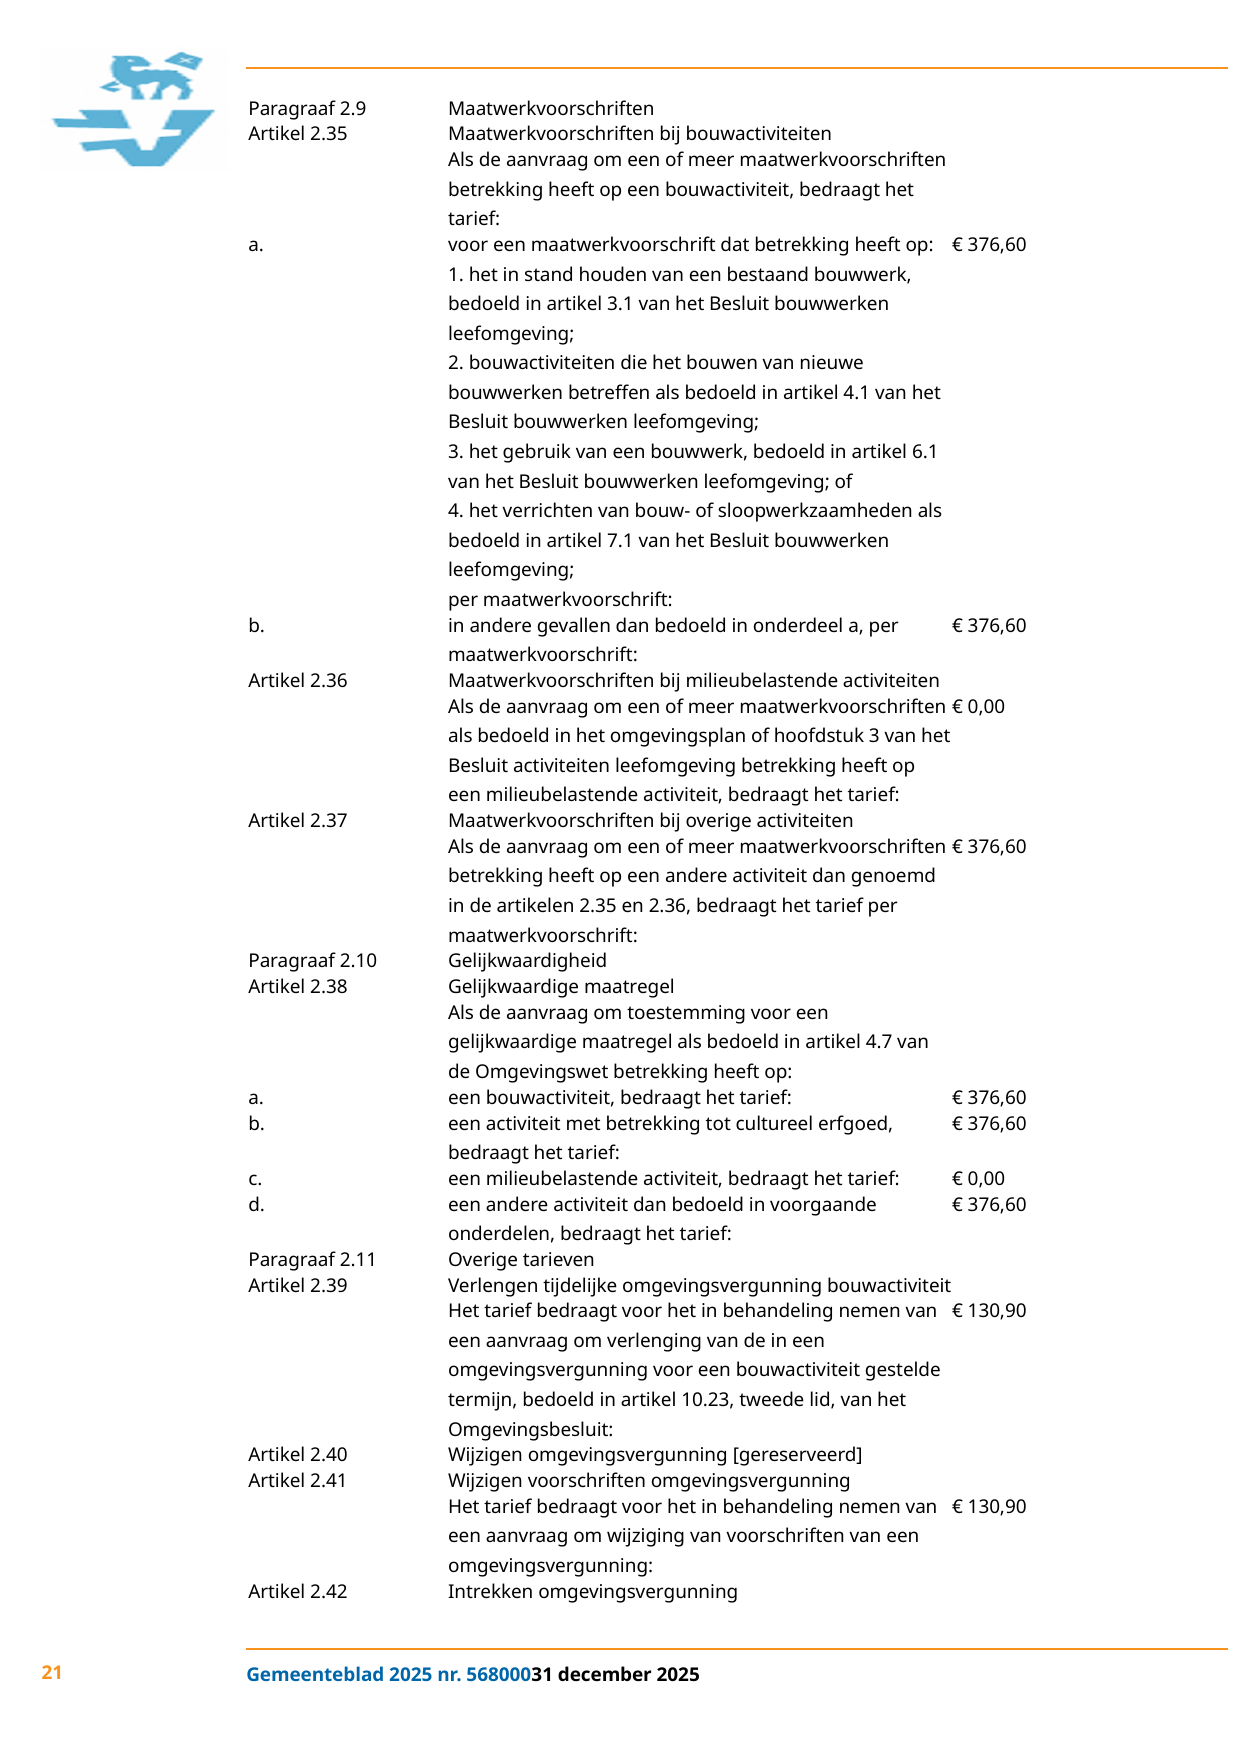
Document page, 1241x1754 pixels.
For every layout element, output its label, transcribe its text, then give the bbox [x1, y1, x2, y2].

table_cell Als de aanvraag om toestemming voor een gelijkwaardige maatregel als bedoeld in artikel 4.7 van de Omgevingswet betrekking heeft op: [448, 999, 952, 1084]
table_cell € 0,00 [952, 693, 1152, 807]
table_cell [248, 999, 448, 1084]
table_cell Artikel 2.41 [248, 1467, 448, 1493]
table_cell [952, 95, 1152, 121]
table_cell Paragraaf 2.9 [248, 95, 448, 121]
picture [41, 47, 231, 172]
table_cell Maatwerkvoorschriften [448, 95, 952, 121]
table_cell [248, 146, 448, 231]
table_cell Overige tarieven [448, 1246, 952, 1272]
table_cell een bouwactiviteit, bedraagt het tarief: [448, 1084, 952, 1110]
table_cell d. [248, 1191, 448, 1246]
table_cell [952, 1467, 1152, 1493]
table_cell Wijzigen voorschriften omgevingsvergunning [448, 1467, 952, 1493]
table_cell Gelijkwaardige maatregel [448, 973, 952, 999]
table_cell [952, 121, 1152, 146]
table_cell € 130,90 [952, 1493, 1152, 1578]
table_cell Maatwerkvoorschriften bij overige activiteiten [448, 808, 952, 833]
table_cell € 0,00 [952, 1165, 1152, 1191]
table_cell [952, 146, 1152, 231]
table_cell Verlengen tijdelijke omgevingsvergunning bouwactiviteit [448, 1272, 952, 1297]
table_cell [248, 833, 448, 948]
table_cell Maatwerkvoorschriften bij bouwactiviteiten [448, 121, 952, 146]
table_cell a. [248, 1084, 448, 1110]
table_cell een milieubelastende activiteit, bedraagt het tarief: [448, 1165, 952, 1191]
table_cell Het tarief bedraagt voor het in behandeling nemen van een aanvraag om verlenging van de in een omgevingsvergunning voor een bouwactiviteit gestelde termijn, bedoeld in artikel 10.23, tweede lid, van het Omgevingsbesluit: [448, 1298, 952, 1442]
table_cell Artikel 2.36 [248, 667, 448, 693]
table_cell Artikel 2.42 [248, 1578, 448, 1604]
table_cell Artikel 2.40 [248, 1442, 448, 1467]
table_cell € 376,60 [952, 612, 1152, 667]
table_cell b. [248, 1110, 448, 1165]
table_cell in andere gevallen dan bedoeld in onderdeel a, per maatwerkvoorschrift: [448, 612, 952, 667]
table_cell [952, 808, 1152, 833]
table_cell b. [248, 612, 448, 667]
table_cell Artikel 2.35 [248, 121, 448, 146]
table_cell a. [248, 231, 448, 612]
table_cell € 376,60 [952, 1110, 1152, 1165]
table_cell een activiteit met betrekking tot cultureel erfgoed, bedraagt het tarief: [448, 1110, 952, 1165]
table_cell € 130,90 [952, 1298, 1152, 1442]
table_cell [952, 1272, 1152, 1297]
table_cell Artikel 2.38 [248, 973, 448, 999]
table_cell Als de aanvraag om een of meer maatwerkvoorschriften als bedoeld in het omgevingsplan of hoofdstuk 3 van het Besluit activiteiten leefomgeving betrekking heeft op een milieubelastende activiteit, bedraagt het tarief: [448, 693, 952, 807]
table_cell Gelijkwaardigheid [448, 948, 952, 973]
table_cell € 376,60 [952, 833, 1152, 948]
table_cell [952, 667, 1152, 693]
table_cell Als de aanvraag om een of meer maatwerkvoorschriften betrekking heeft op een andere activiteit dan genoemd in de artikelen 2.35 en 2.36, bedraagt het tarief per maatwerkvoorschrift: [448, 833, 952, 948]
table_cell € 376,60 [952, 1084, 1152, 1110]
table_cell Paragraaf 2.11 [248, 1246, 448, 1272]
table_cell [248, 1298, 448, 1442]
table_cell Als de aanvraag om een of meer maatwerkvoorschriften betrekking heeft op een bouwactiviteit, bedraagt het tarief: [448, 146, 952, 231]
table_cell € 376,60 [952, 231, 1152, 612]
table_cell [248, 1493, 448, 1578]
table_cell [952, 973, 1152, 999]
table_cell voor een maatwerkvoorschrift dat betrekking heeft op: 1. het in stand houden van een bestaand bouwwerk, bedoeld in artikel 3.1 van het Besluit bouwwerken leefomgeving; 2. bouwactiviteiten die het bouwen van nieuwe bouwwerken betreffen als bedoeld in artikel 4.1 van het Besluit bouwwerken leefomgeving; 3. het gebruik van een bouwwerk, bedoeld in artikel 6.1 van het Besluit bouwwerken leefomgeving; of 4. het verrichten van bouw- of sloopwerkzaamheden als bedoeld in artikel 7.1 van het Besluit bouwwerken leefomgeving; per maatwerkvoorschrift: [448, 231, 952, 612]
table_cell [952, 999, 1152, 1084]
table_cell c. [248, 1165, 448, 1191]
table_cell [952, 1442, 1152, 1467]
table_cell [952, 1578, 1152, 1604]
table_cell Artikel 2.37 [248, 808, 448, 833]
table_cell Artikel 2.39 [248, 1272, 448, 1297]
table_cell Intrekken omgevingsvergunning [448, 1578, 952, 1604]
table_cell een andere activiteit dan bedoeld in voorgaande onderdelen, bedraagt het tarief: [448, 1191, 952, 1246]
table_cell [248, 693, 448, 807]
table_cell Wijzigen omgevingsvergunning [gereserveerd] [448, 1442, 952, 1467]
table_cell [952, 948, 1152, 973]
table_cell [952, 1246, 1152, 1272]
table_cell Paragraaf 2.10 [248, 948, 448, 973]
table_cell € 376,60 [952, 1191, 1152, 1246]
table_cell Het tarief bedraagt voor het in behandeling nemen van een aanvraag om wijziging van voorschriften van een omgevingsvergunning: [448, 1493, 952, 1578]
table_cell Maatwerkvoorschriften bij milieubelastende activiteiten [448, 667, 952, 693]
